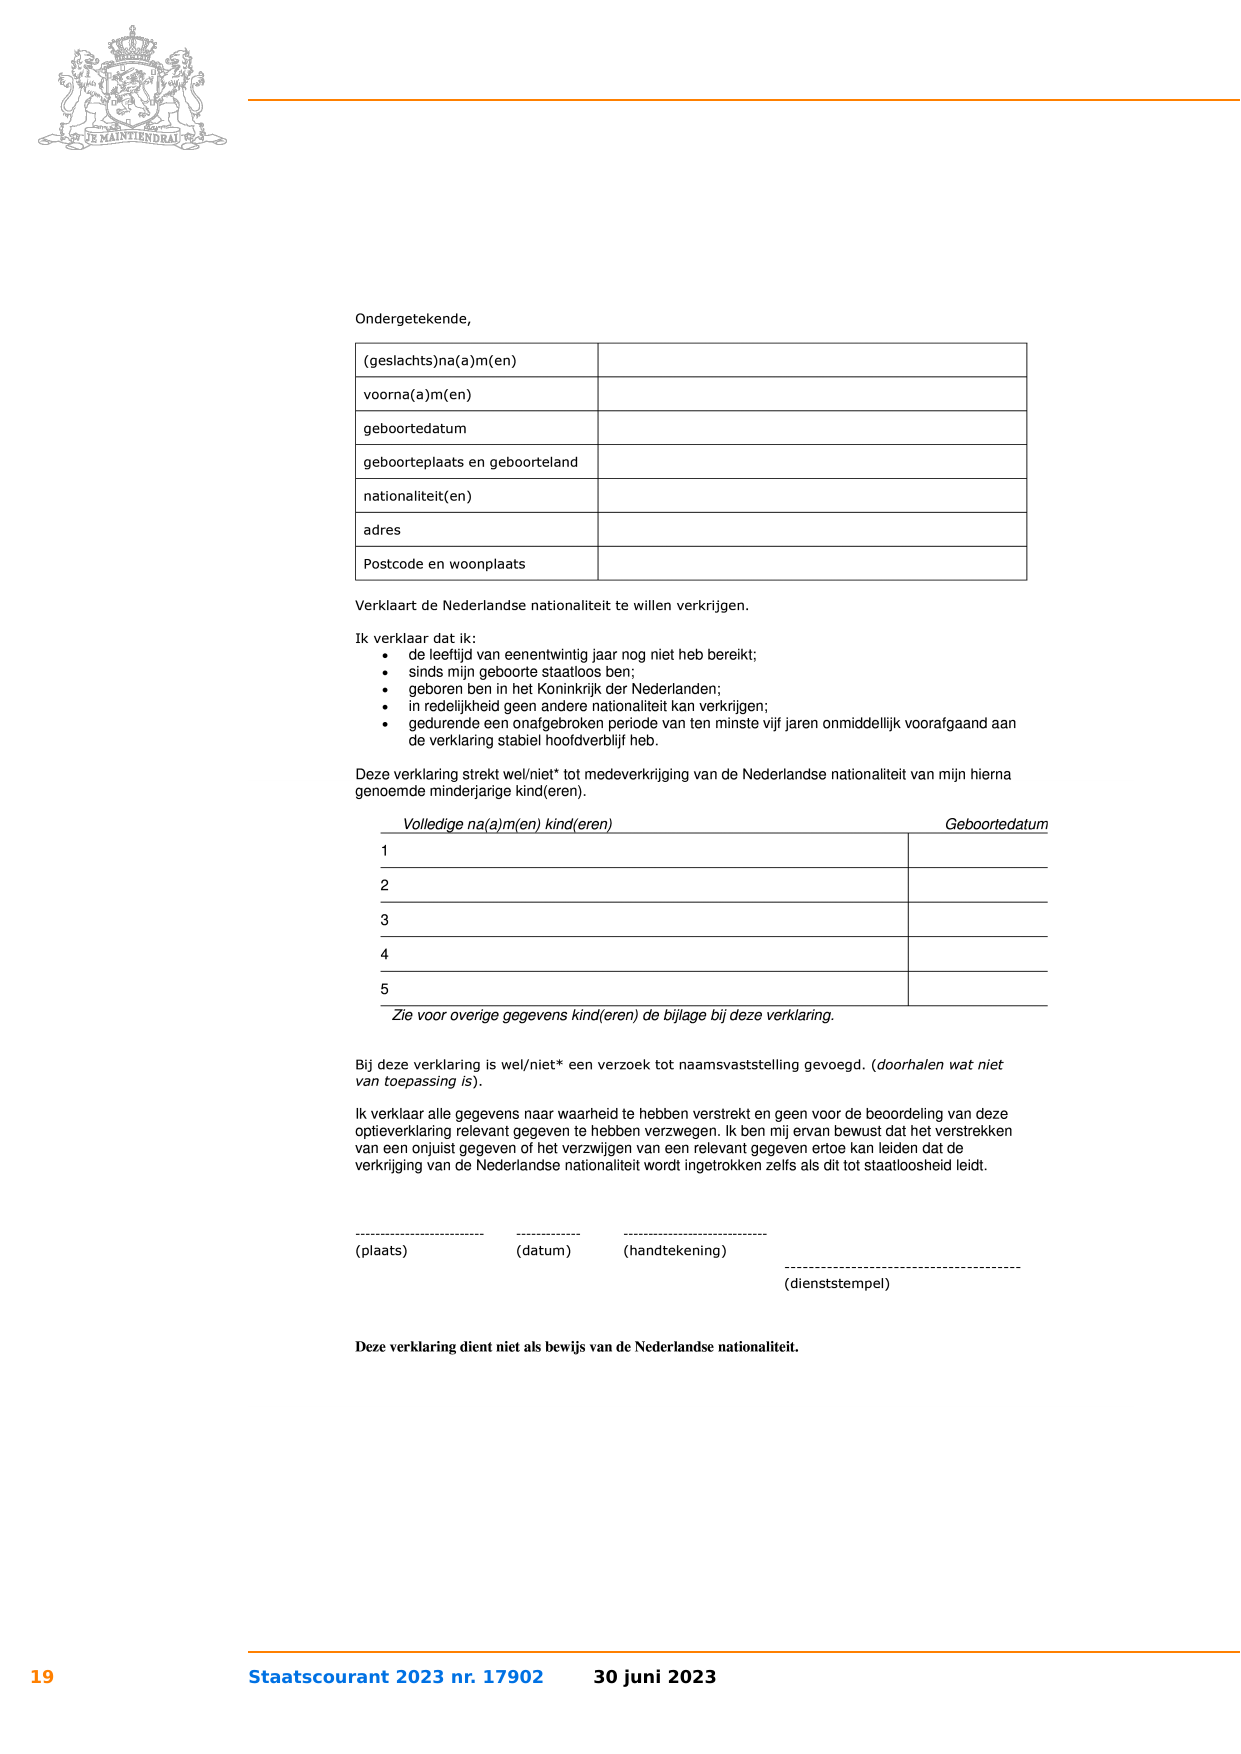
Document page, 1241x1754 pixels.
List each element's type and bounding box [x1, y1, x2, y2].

picture [248, 155, 1134, 1407]
picture [38, 25, 227, 150]
